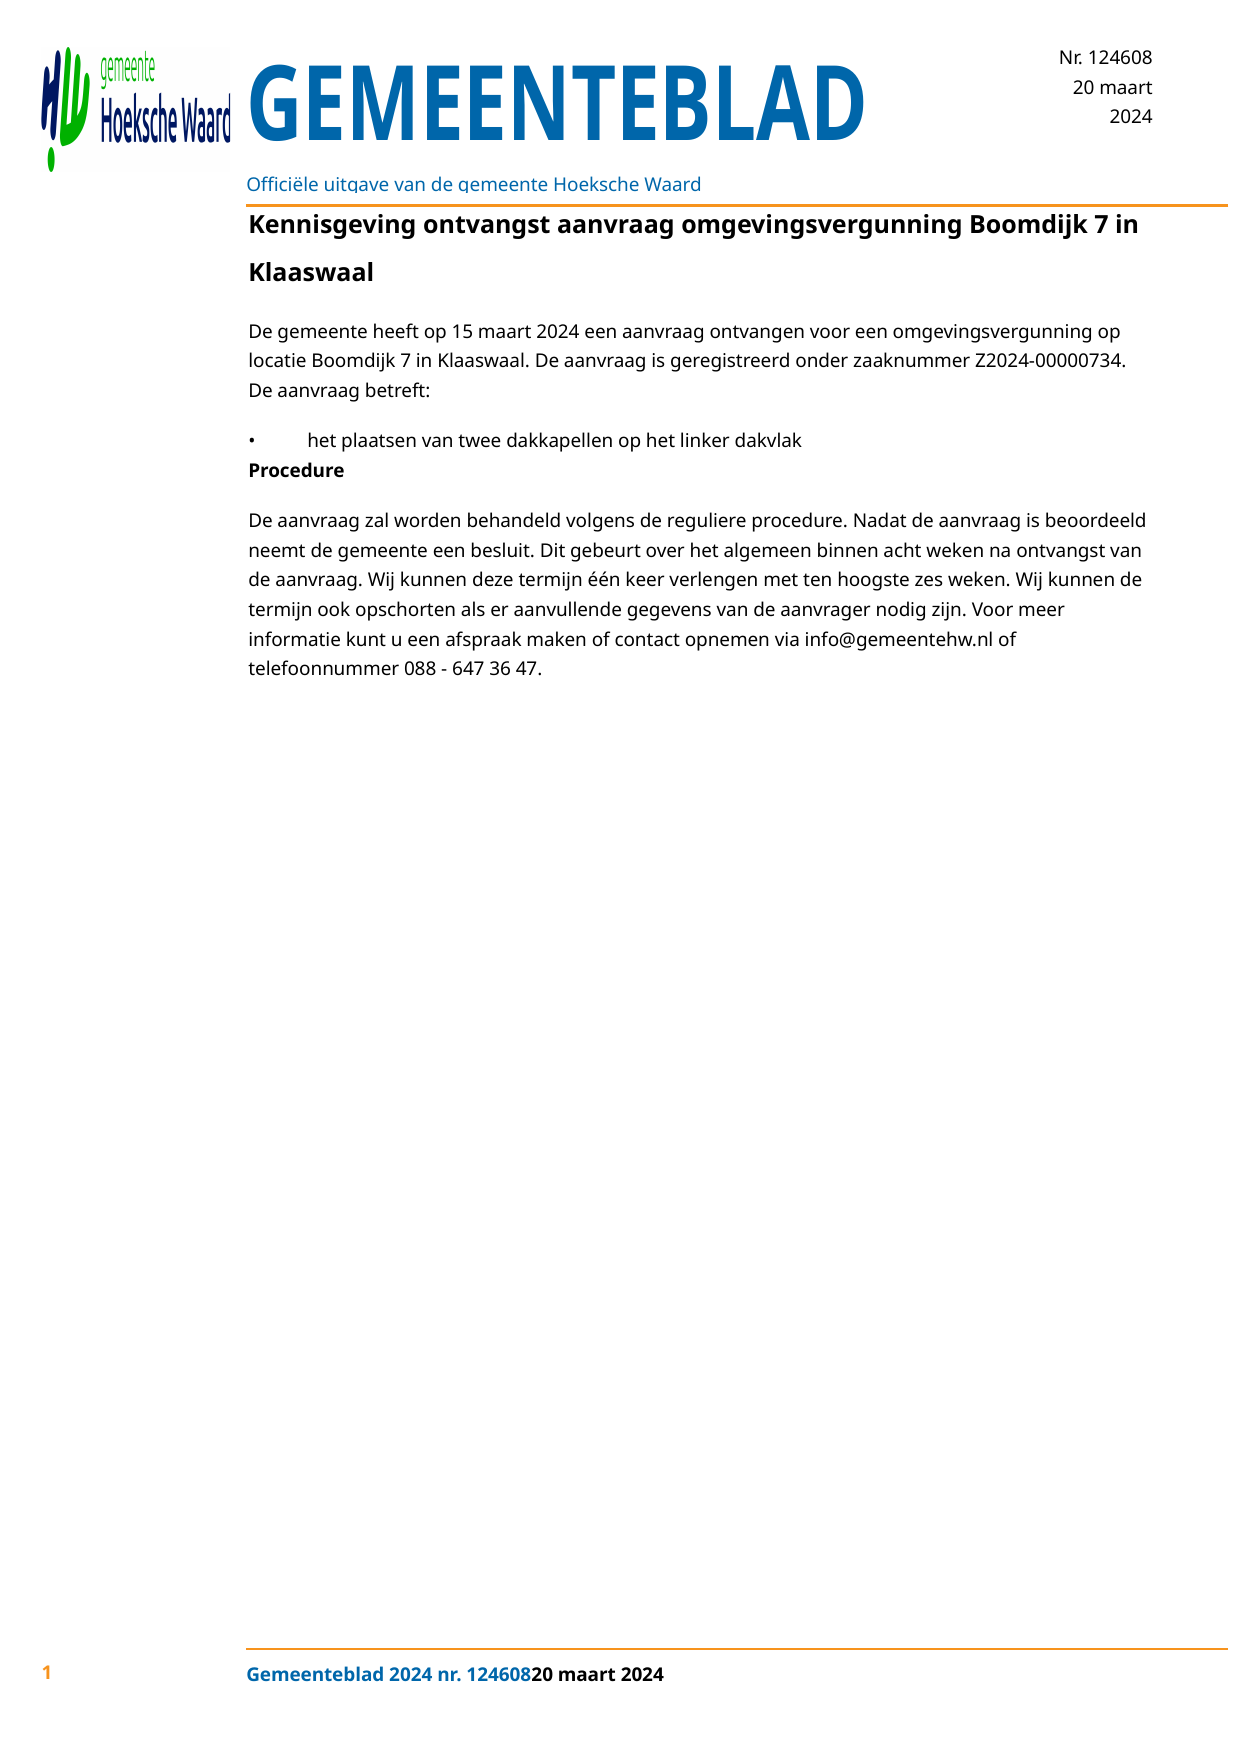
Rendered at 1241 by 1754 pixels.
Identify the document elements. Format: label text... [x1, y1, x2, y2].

list het plaatsen van twee dakkapellen op het linker dakvlak [248, 427, 1152, 453]
text De aanvraag zal worden behandeld volgens de reguliere procedure. Nadat de aanvraag is beoordeeld neemt de gemeente een besluit. Dit gebeurt over het algemeen binnen acht weken na ontvangst van de aanvraag. Wij kunnen deze termijn één keer verlengen met ten hoogste zes weken. Wij kunnen de termijn ook opschorten als er aanvullende gegevens van de aanvrager nodig zijn. Voor meer informatie kunt u een afspraak maken of contact opnemen via info@gemeentehw.nl of telefoonnummer 088 - 647 36 47. [248, 507, 1152, 681]
text Kennisgeving ontvangst aanvraag omgevingsvergunning Boomdijk 7 in Klaaswaal [248, 207, 1152, 288]
text De gemeente heeft op 15 maart 2024 een aanvraag ontvangen voor een omgevingsvergunning op locatie Boomdijk 7 in Klaaswaal. De aanvraag is geregistreerd onder zaaknummer Z2024-00000734. De aanvraag betreft: [248, 318, 1152, 403]
text Procedure [248, 457, 1152, 483]
picture [41, 47, 231, 172]
